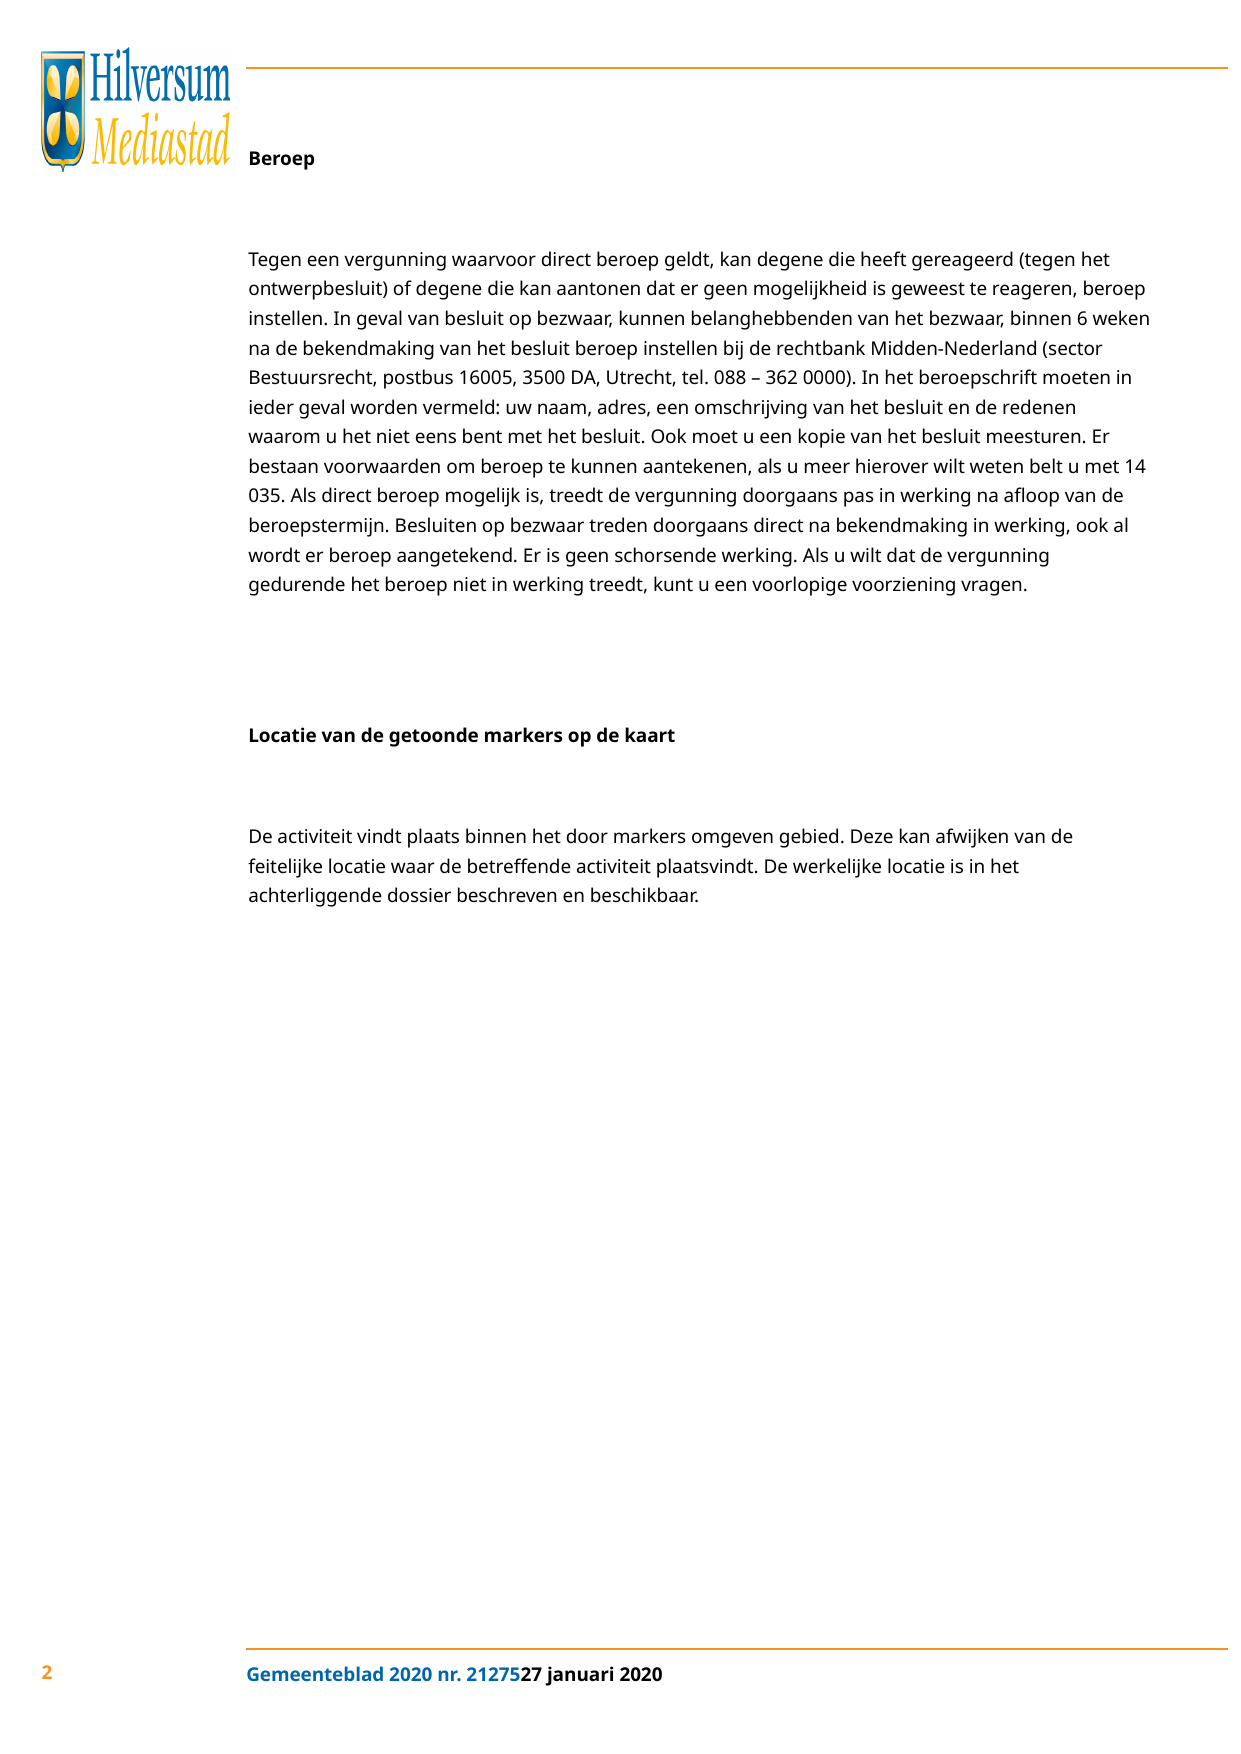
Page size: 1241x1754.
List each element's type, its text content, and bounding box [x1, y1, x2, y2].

text Locatie van de getoonde markers op de kaart [248, 723, 1152, 748]
text Beroep [248, 145, 1152, 171]
picture [41, 47, 231, 172]
text De activiteit vindt plaats binnen het door markers omgeven gebied. Deze kan afwijken van de feitelijke locatie waar de betreffende activiteit plaatsvindt. De werkelijke locatie is in het achterliggende dossier beschreven en beschikbaar. [248, 823, 1152, 908]
text Tegen een vergunning waarvoor direct beroep geldt, kan degene die heeft gereageerd (tegen het ontwerpbesluit) of degene die kan aantonen dat er geen mogelijkheid is geweest te reageren, beroep instellen. In geval van besluit op bezwaar, kunnen belanghebbenden van het bezwaar, binnen 6 weken na de bekendmaking van het besluit beroep instellen bij de rechtbank Midden-Nederland (sector Bestuursrecht, postbus 16005, 3500 DA, Utrecht, tel. 088 – 362 0000). In het beroepschrift moeten in ieder geval worden vermeld: uw naam, adres, een omschrijving van het besluit en de redenen waarom u het niet eens bent met het besluit. Ook moet u een kopie van het besluit meesturen. Er bestaan voorwaarden om beroep te kunnen aantekenen, als u meer hierover wilt weten belt u met 14 035. Als direct beroep mogelijk is, treedt de vergunning doorgaans pas in werking na afloop van de beroepstermijn. Besluiten op bezwaar treden doorgaans direct na bekendmaking in werking, ook al wordt er beroep aangetekend. Er is geen schorsende werking. Als u wilt dat de vergunning gedurende het beroep niet in werking treedt, kunt u een voorlopige voorziening vragen. [248, 246, 1152, 597]
